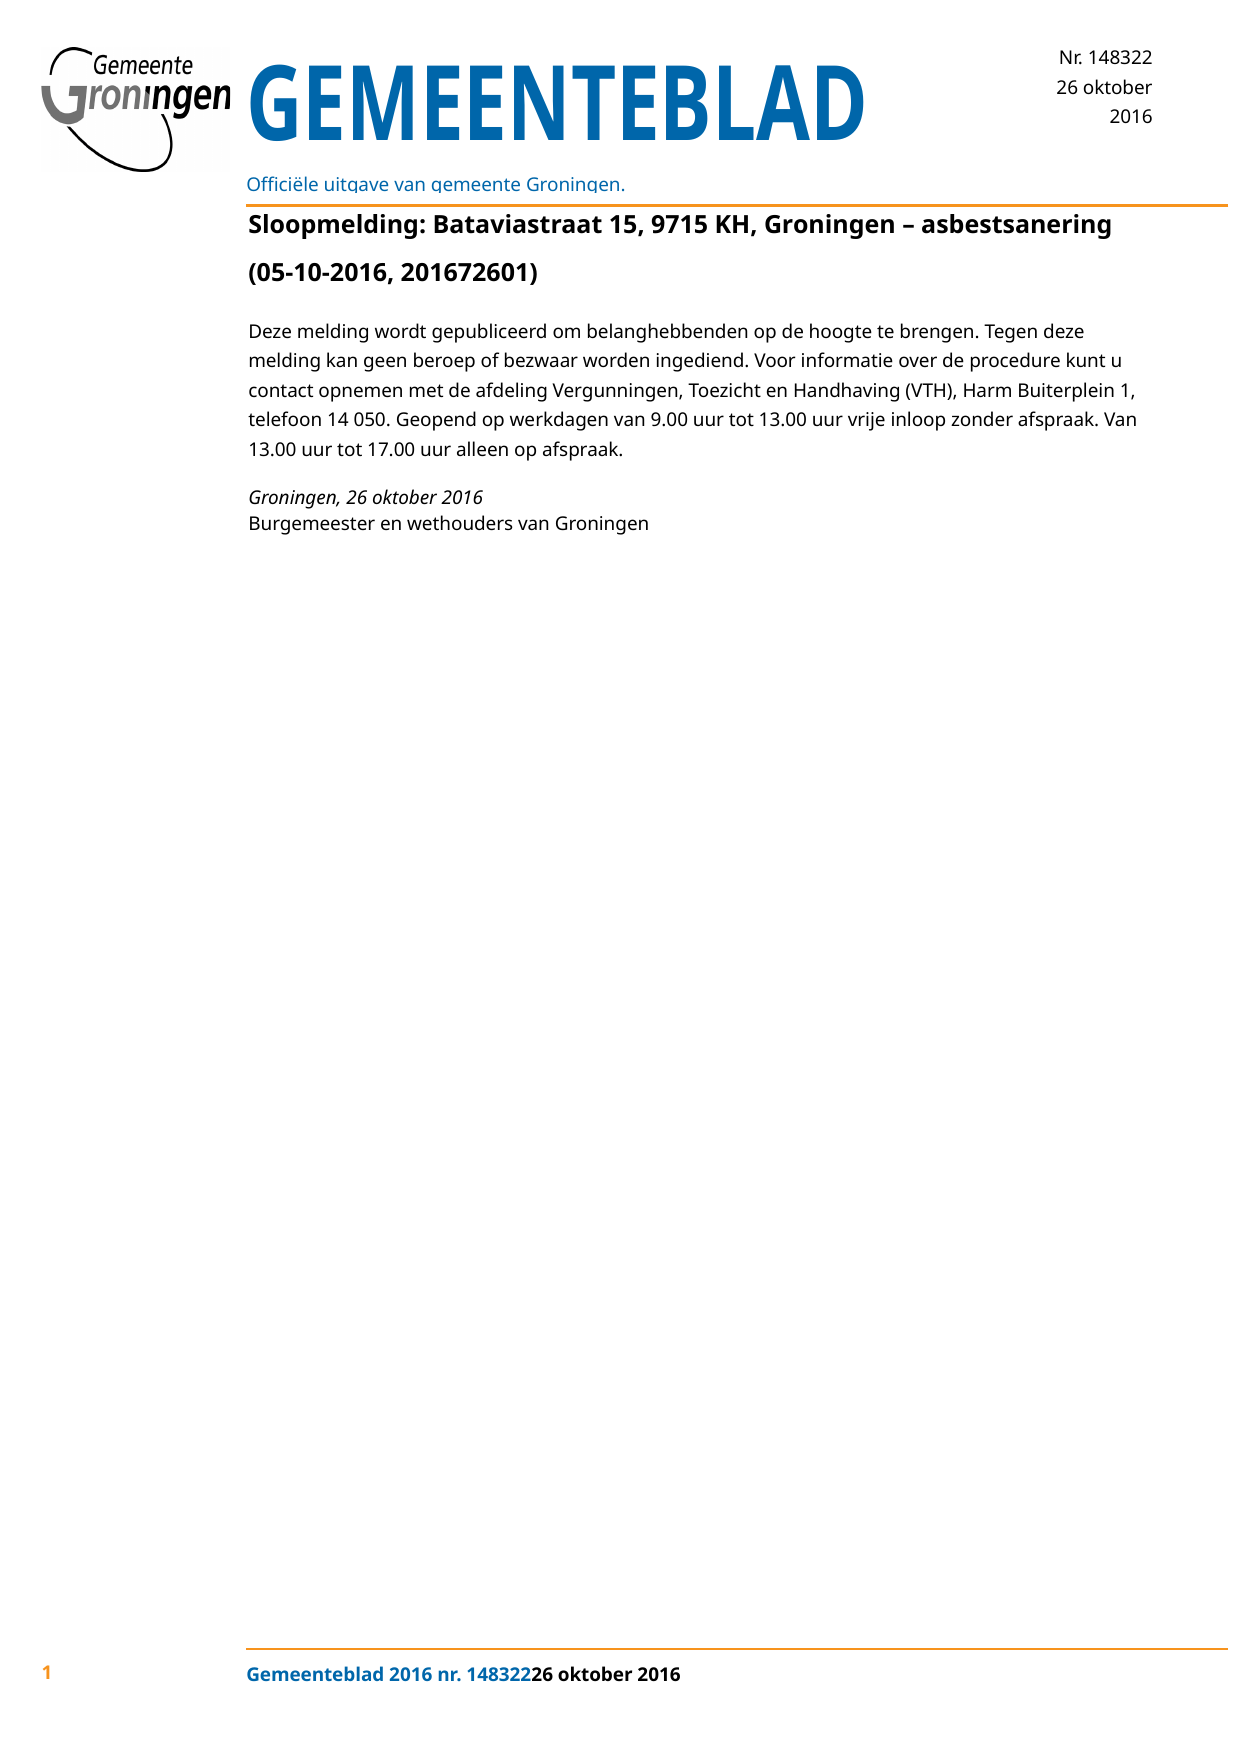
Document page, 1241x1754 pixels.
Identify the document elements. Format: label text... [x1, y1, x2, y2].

picture [41, 47, 231, 172]
text Sloopmelding: Bataviastraat 15, 9715 KH, Groningen – asbestsanering (05-10-2016, 201672601) [248, 207, 1152, 288]
text Burgemeester en wethouders van Groningen [248, 510, 1152, 536]
text Deze melding wordt gepubliceerd om belanghebbenden op de hoogte te brengen. Tegen deze melding kan geen beroep of bezwaar worden ingediend. Voor informatie over de procedure kunt u contact opnemen met de afdeling Vergunningen, Toezicht en Handhaving (VTH), Harm Buiterplein 1, telefoon 14 050. Geopend op werkdagen van 9.00 uur tot 13.00 uur vrije inloop zonder afspraak. Van 13.00 uur tot 17.00 uur alleen op afspraak. [248, 318, 1152, 462]
text Groningen, 26 oktober 2016 [248, 484, 1152, 510]
